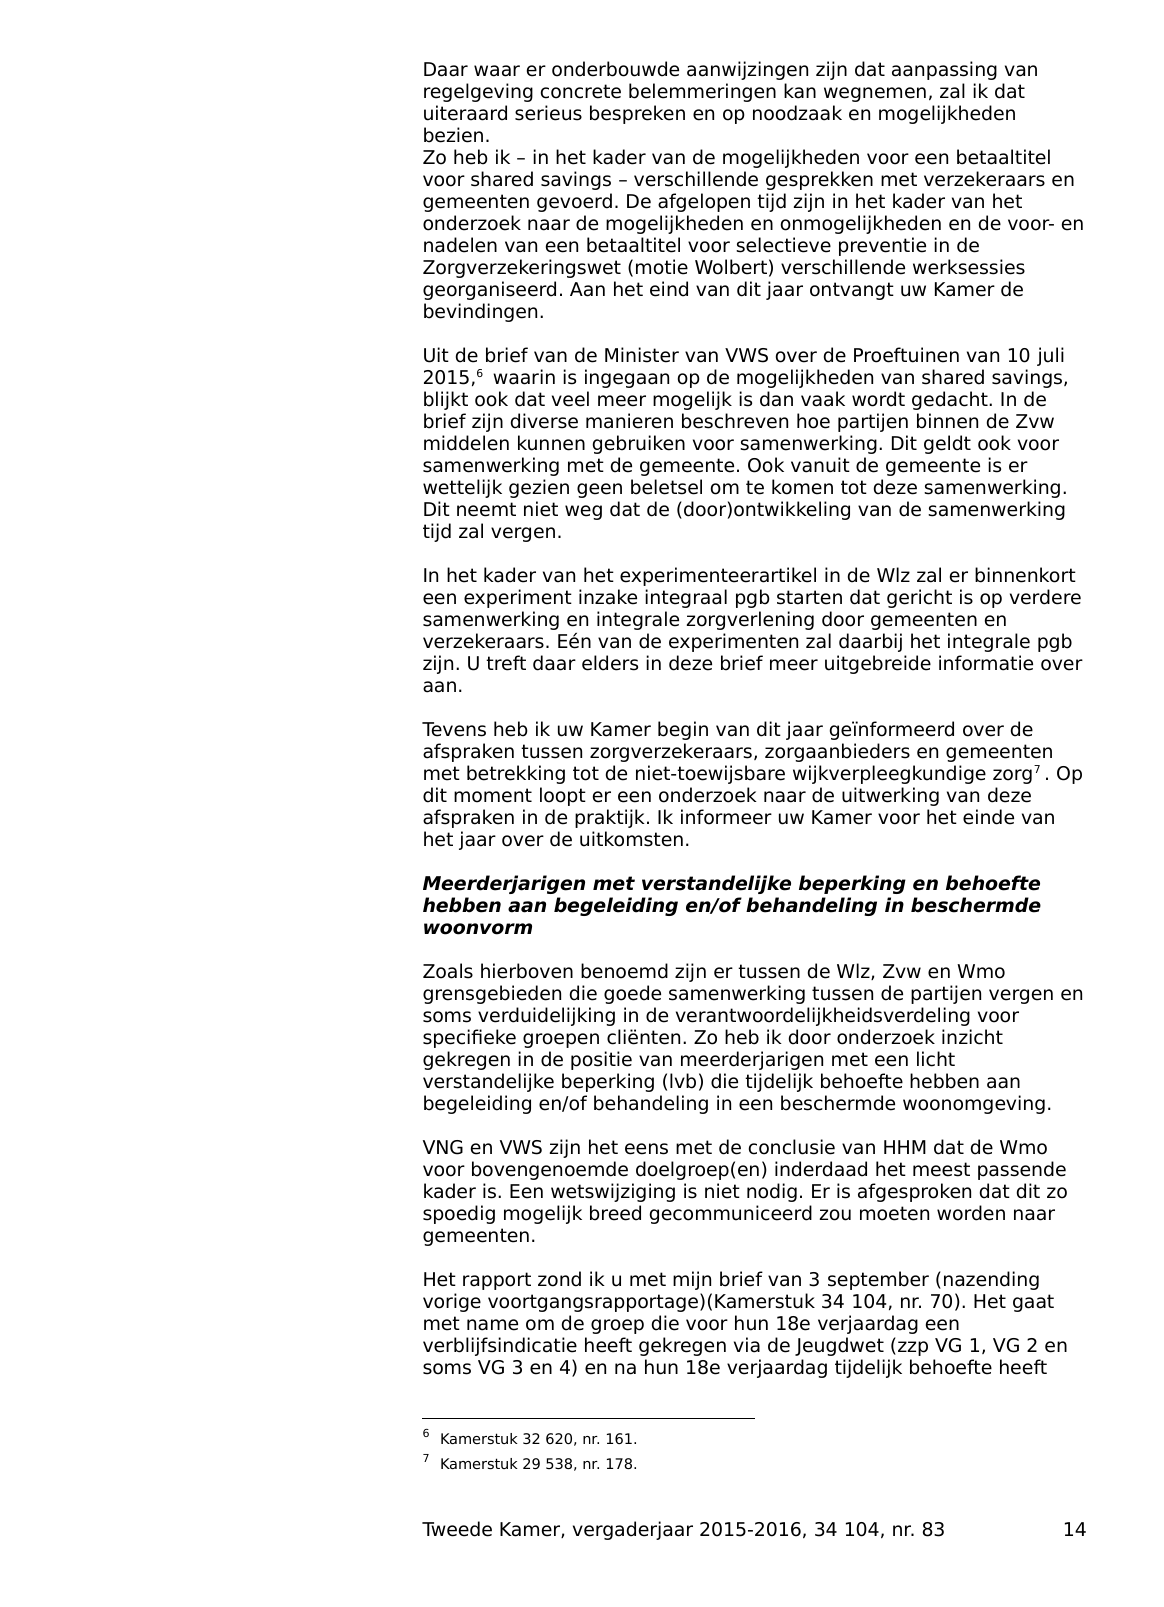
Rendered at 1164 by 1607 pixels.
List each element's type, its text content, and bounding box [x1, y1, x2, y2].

text Tevens heb ik uw Kamer begin van dit jaar geïnformeerd over de afspraken tussen zorgverzekeraars, zorgaanbieders en gemeenten met betrekking tot de niet-toewijsbare wijkverpleegkundige zorg. Op dit moment loopt er een onderzoek naar de uitwerking van deze afspraken in de praktijk. Ik informeer uw Kamer voor het einde van het jaar over de uitkomsten. [422, 719, 1087, 851]
text Het rapport zond ik u met mijn brief van 3 september (nazending vorige voortgangsrapportage)(Kamerstuk 34 104, nr. 70). Het gaat met name om de groep die voor hun 18e verjaardag een verblijfsindicatie heeft gekregen via de Jeugdwet (zzp VG 1, VG 2 en soms VG 3 en 4) en na hun 18e verjaardag tijdelijk behoefte heeft [422, 1269, 1087, 1379]
text Zoals hierboven benoemd zijn er tussen de Wlz, Zvw en Wmo grensgebieden die goede samenwerking tussen de partijen vergen en soms verduidelijking in de verantwoordelijkheidsverdeling voor specifieke groepen cliënten. Zo heb ik door onderzoek inzicht gekregen in de positie van meerderjarigen met een licht verstandelijke beperking (lvb) die tijdelijk behoefte hebben aan begeleiding en/of behandeling in een beschermde woonomgeving. [422, 961, 1087, 1115]
text Kamerstuk 29 538, nr. 178. [422, 1452, 1087, 1474]
text VNG en VWS zijn het eens met de conclusie van HHM dat de Wmo voor bovengenoemde doelgroep(en) inderdaad het meest passende kader is. Een wetswijziging is niet nodig. Er is afgesproken dat dit zo spoedig mogelijk breed gecommuniceerd zou moeten worden naar gemeenten. [422, 1137, 1087, 1247]
text Uit de brief van de Minister van VWS over de Proeftuinen van 10 juli 2015, waarin is ingegaan op de mogelijkheden van shared savings, blijkt ook dat veel meer mogelijk is dan vaak wordt gedacht. In de brief zijn diverse manieren beschreven hoe partijen binnen de Zvw middelen kunnen gebruiken voor samenwerking. Dit geldt ook voor samenwerking met de gemeente. Ook vanuit de gemeente is er wettelijk gezien geen beletsel om te komen tot deze samenwerking. Dit neemt niet weg dat de (door)ontwikkeling van de samenwerking tijd zal vergen. [422, 345, 1087, 543]
text In het kader van het experimenteerartikel in de Wlz zal er binnenkort een experiment inzake integraal pgb starten dat gericht is op verdere samenwerking en integrale zorgverlening door gemeenten en verzekeraars. Eén van de experimenten zal daarbij het integrale pgb zijn. U treft daar elders in deze brief meer uitgebreide informatie over aan. [422, 565, 1087, 697]
text Zo heb ik – in het kader van de mogelijkheden voor een betaaltitel voor shared savings – verschillende gesprekken met verzekeraars en gemeenten gevoerd. De afgelopen tijd zijn in het kader van het onderzoek naar de mogelijkheden en onmogelijkheden en de voor- en nadelen van een betaaltitel voor selectieve preventie in de Zorgverzekeringswet (motie Wolbert) verschillende werksessies georganiseerd. Aan het eind van dit jaar ontvangt uw Kamer de bevindingen. [422, 147, 1087, 323]
subtitle Meerderjarigen met verstandelijke beperking en behoefte hebben aan begeleiding en/of behandeling in beschermde woonvorm [422, 873, 1087, 939]
text Kamerstuk 32 620, nr. 161. [422, 1427, 1087, 1449]
text Daar waar er onderbouwde aanwijzingen zijn dat aanpassing van regelgeving concrete belemmeringen kan wegnemen, zal ik dat uiteraard serieus bespreken en op noodzaak en mogelijkheden bezien. [422, 59, 1087, 147]
